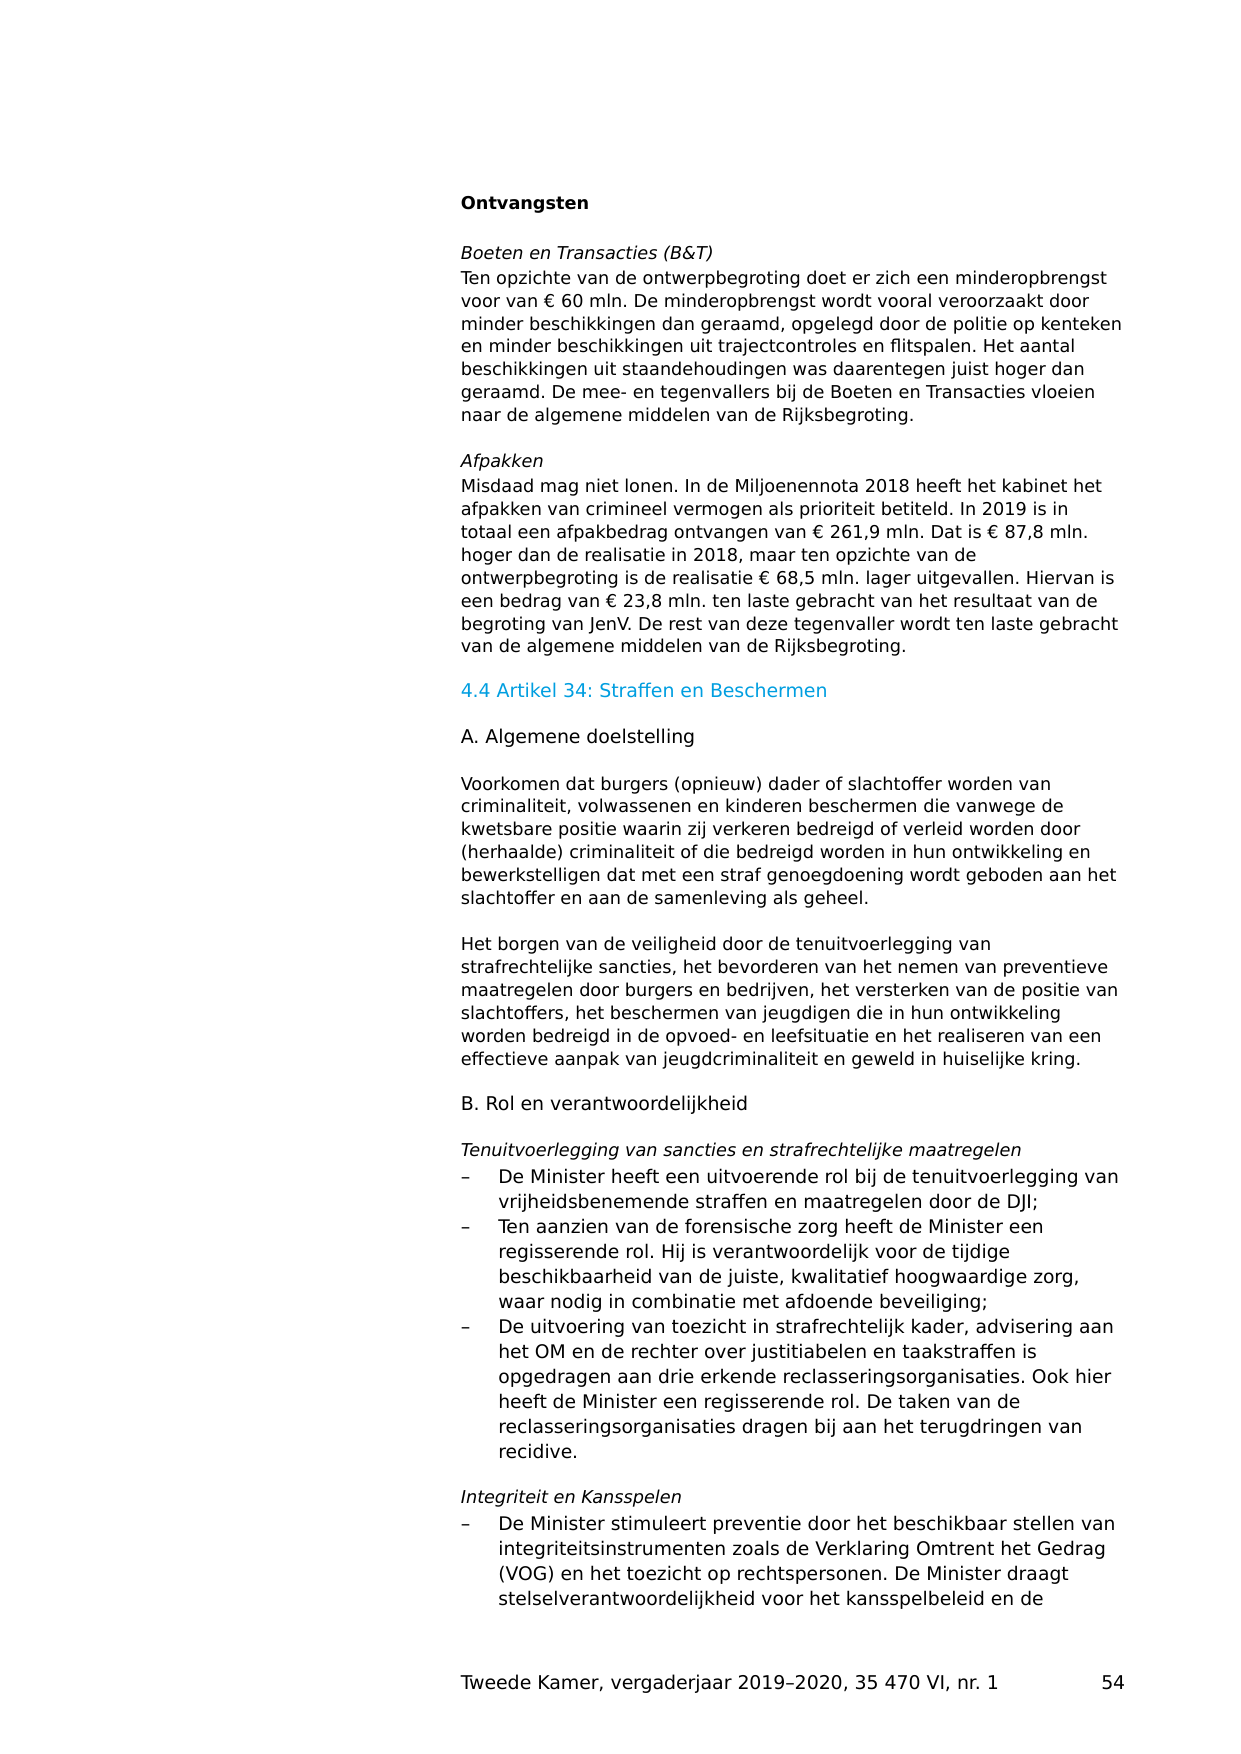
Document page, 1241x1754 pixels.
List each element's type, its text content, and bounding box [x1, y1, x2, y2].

list De Minister stimuleert preventie door het beschikbaar stellen van integriteitsinstrumenten zoals de Verklaring Omtrent het Gedrag (VOG) en het toezicht op rechtspersonen. De Minister draagt stelselverantwoordelijkheid voor het kansspelbeleid en de [461, 1510, 1125, 1610]
title 4.4 Artikel 34: Straffen en Beschermen [461, 680, 1125, 702]
text Tenuitvoerlegging van sancties en strafrechtelijke maatregelen [461, 1138, 1125, 1161]
text Het borgen van de veiligheid door de tenuitvoerlegging van strafrechtelijke sancties, het bevorderen van het nemen van preventieve maatregelen door burgers en bedrijven, het versterken van de positie van slachtoffers, het beschermen van jeugdigen die in hun ontwikkeling worden bedreigd in de opvoed- en leefsituatie en het realiseren van een effectieve aanpak van jeugdcriminaliteit en geweld in huiselijke kring. [461, 932, 1125, 1069]
list De uitvoering van toezicht in strafrechtelijk kader, advisering aan het OM en de rechter over justitiabelen en taakstraffen is opgedragen aan drie erkende reclasseringsorganisaties. Ook hier heeft de Minister een regisserende rol. De taken van de reclasseringsorganisaties dragen bij aan het terugdringen van recidive. [461, 1313, 1125, 1463]
title B. Rol en verantwoordelijkheid [461, 1092, 1125, 1114]
list Ten aanzien van de forensische zorg heeft de Minister een regisserende rol. Hij is verantwoordelijk voor de tijdige beschikbaarheid van de juiste, kwalitatief hoogwaardige zorg, waar nodig in combinatie met afdoende beveiliging; [461, 1213, 1125, 1313]
text Integriteit en Kansspelen [461, 1485, 1125, 1508]
text Boeten en Transacties (B&T) [461, 241, 1125, 264]
title A. Algemene doelstelling [461, 726, 1125, 748]
text Afpakken [461, 449, 1125, 472]
text Voorkomen dat burgers (opnieuw) dader of slachtoffer worden van criminaliteit, volwassenen en kinderen beschermen die vanwege de kwetsbare positie waarin zij verkeren bedreigd of verleid worden door (herhaalde) criminaliteit of die bedreigd worden in hun ontwikkeling en bewerkstelligen dat met een straf genoegdoening wordt geboden aan het slachtoffer en aan de samenleving als geheel. [461, 772, 1125, 909]
text Ten opzichte van de ontwerpbegroting doet er zich een minderopbrengst voor van € 60 mln. De minderopbrengst wordt vooral veroorzaakt door minder beschikkingen dan geraamd, opgelegd door de politie op kenteken en minder beschikkingen uit trajectcontroles en flitspalen. Het aantal beschikkingen uit staandehoudingen was daarentegen juist hoger dan geraamd. De mee- en tegenvallers bij de Boeten en Transacties vloeien naar de algemene middelen van de Rijksbegroting. [461, 266, 1125, 426]
list De Minister heeft een uitvoerende rol bij de tenuitvoerlegging van vrijheidsbenemende straffen en maatregelen door de DJI; [461, 1163, 1125, 1213]
text Misdaad mag niet lonen. In de Miljoenennota 2018 heeft het kabinet het afpakken van crimineel vermogen als prioriteit betiteld. In 2019 is in totaal een afpakbedrag ontvangen van € 261,9 mln. Dat is € 87,8 mln. hoger dan de realisatie in 2018, maar ten opzichte van de ontwerpbegroting is de realisatie € 68,5 mln. lager uitgevallen. Hiervan is een bedrag van € 23,8 mln. ten laste gebracht van het resultaat van de begroting van JenV. De rest van deze tegenvaller wordt ten laste gebracht van de algemene middelen van de Rijksbegroting. [461, 474, 1125, 657]
text Ontvangsten [461, 191, 1125, 214]
